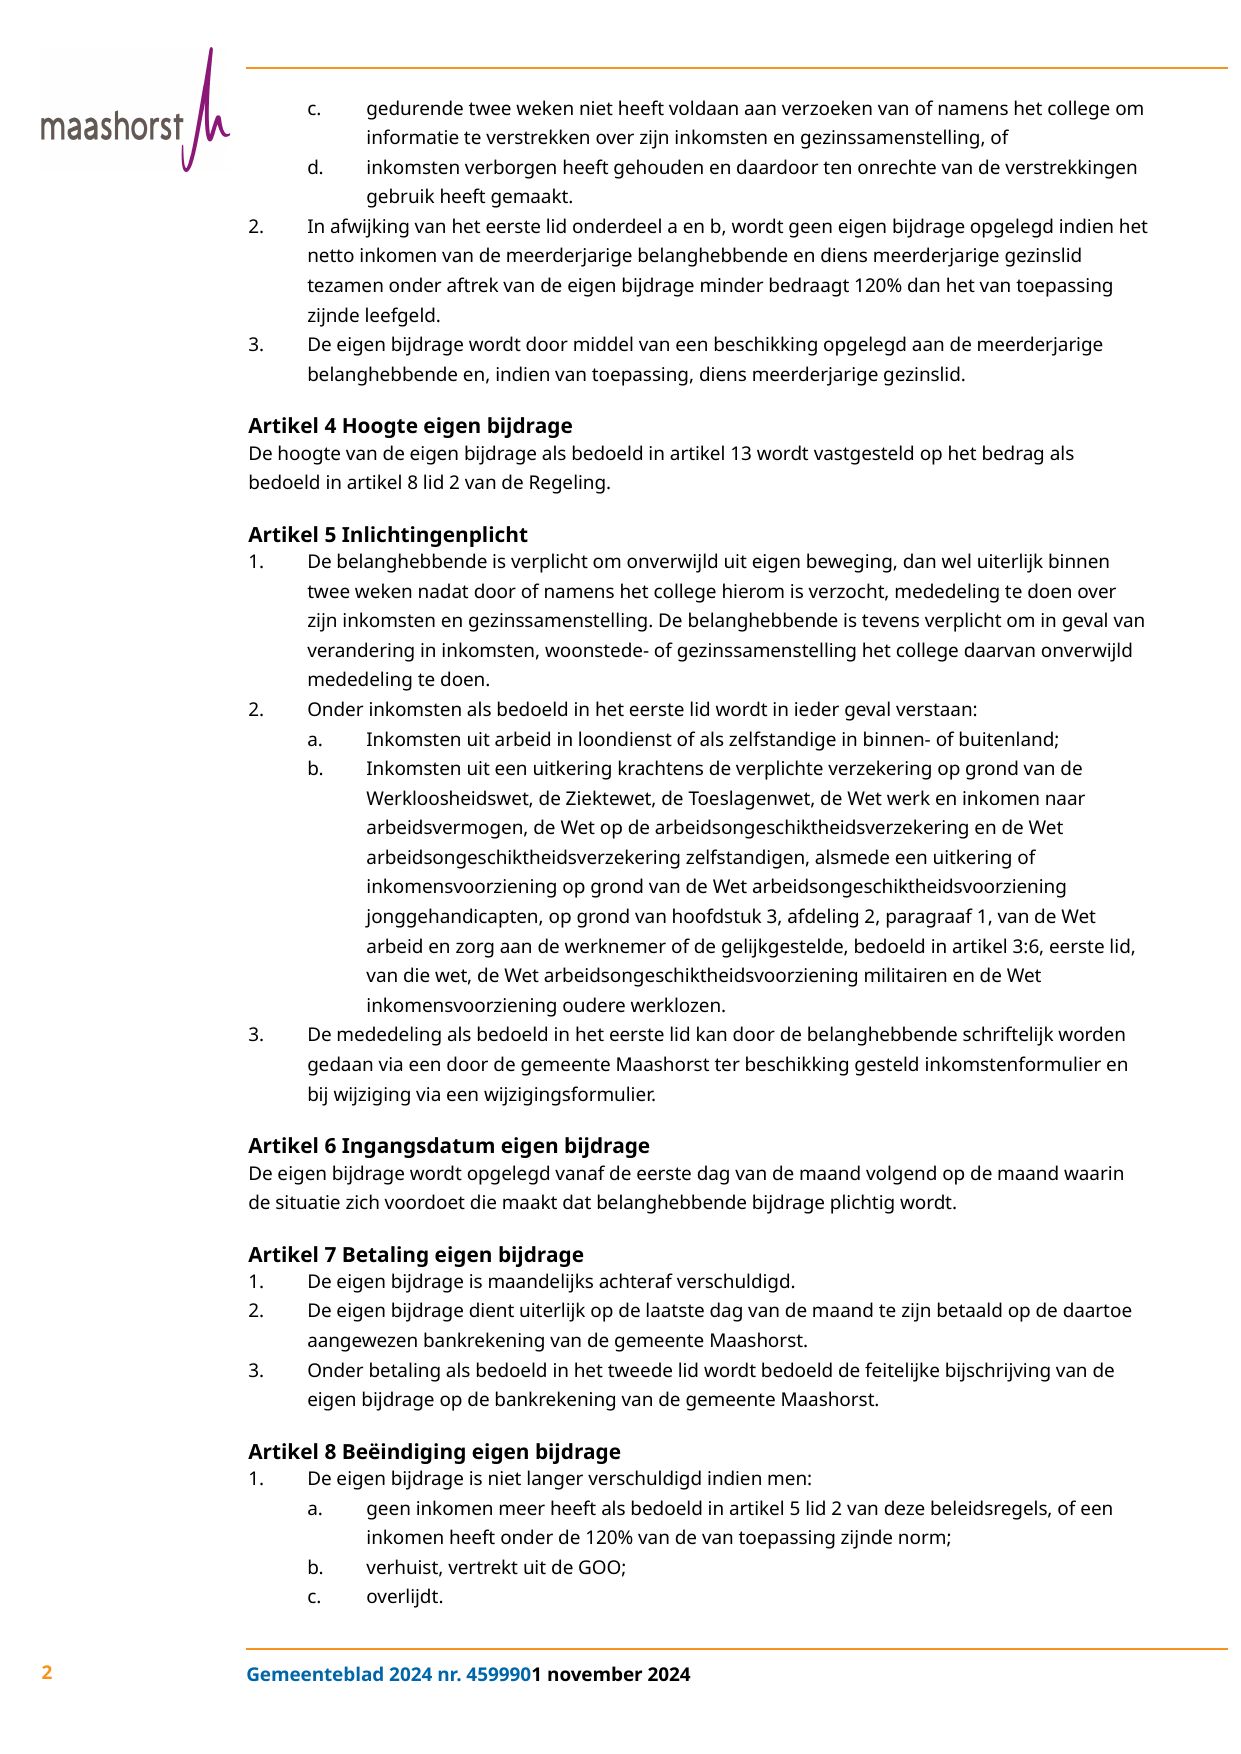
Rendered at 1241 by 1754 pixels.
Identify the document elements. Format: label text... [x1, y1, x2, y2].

list Onder inkomsten als bedoeld in het eerste lid wordt in ieder geval verstaan: [248, 696, 1152, 722]
list geen inkomen meer heeft als bedoeld in artikel 5 lid 2 van deze beleidsregels, of een inkomen heeft onder de 120% van de van toepassing zijnde norm; [307, 1495, 1152, 1550]
list Inkomsten uit een uitkering krachtens de verplichte verzekering op grond van de Werkloosheidswet, de Ziektewet, de Toeslagenwet, de Wet werk en inkomen naar arbeidsvermogen, de Wet op de arbeidsongeschiktheidsverzekering en de Wet arbeidsongeschiktheidsverzekering zelfstandigen, alsmede een uitkering of inkomensvoorziening op grond van de Wet arbeidsongeschiktheidsvoorziening jonggehandicapten, op grond van hoofdstuk 3, afdeling 2, paragraaf 1, van de Wet arbeid en zorg aan de werknemer of de gelijkgestelde, bedoeld in artikel 3:6, eerste lid, van die wet, de Wet arbeidsongeschiktheidsvoorziening militairen en de Wet inkomensvoorziening oudere werklozen. [307, 755, 1152, 1018]
list De eigen bijdrage is maandelijks achteraf verschuldigd. [248, 1268, 1152, 1294]
text Artikel 6 Ingangsdatum eigen bijdrage [248, 1131, 1152, 1160]
picture [41, 47, 231, 172]
list inkomsten verborgen heeft gehouden en daardoor ten onrechte van de verstrekkingen gebruik heeft gemaakt. [307, 154, 1152, 209]
list Inkomsten uit arbeid in loondienst of als zelfstandige in binnen- of buitenland; [307, 726, 1152, 752]
list De eigen bijdrage wordt door middel van een beschikking opgelegd aan de meerderjarige belanghebbende en, indien van toepassing, diens meerderjarige gezinslid. [248, 331, 1152, 387]
list In afwijking van het eerste lid onderdeel a en b, wordt geen eigen bijdrage opgelegd indien het netto inkomen van de meerderjarige belanghebbende en diens meerderjarige gezinslid tezamen onder aftrek van de eigen bijdrage minder bedraagt 120% dan het van toepassing zijnde leefgeld. [248, 213, 1152, 328]
list Onder betaling als bedoeld in het tweede lid wordt bedoeld de feitelijke bijschrijving van de eigen bijdrage op de bankrekening van de gemeente Maashorst. [248, 1357, 1152, 1412]
list De eigen bijdrage is niet langer verschuldigd indien men: [248, 1465, 1152, 1491]
text Artikel 7 Betaling eigen bijdrage [248, 1240, 1152, 1268]
text Artikel 5 Inlichtingenplicht [248, 520, 1152, 548]
text Artikel 8 Beëindiging eigen bijdrage [248, 1437, 1152, 1465]
list De eigen bijdrage dient uiterlijk op de laatste dag van de maand te zijn betaald op de daartoe aangewezen bankrekening van de gemeente Maashorst. [248, 1298, 1152, 1353]
list verhuist, vertrekt uit de GOO; [307, 1554, 1152, 1580]
list De belanghebbende is verplicht om onverwijld uit eigen beweging, dan wel uiterlijk binnen twee weken nadat door of namens het college hierom is verzocht, mededeling te doen over zijn inkomsten en gezinssamenstelling. De belanghebbende is tevens verplicht om in geval van verandering in inkomsten, woonstede- of gezinssamenstelling het college daarvan onverwijld mededeling te doen. [248, 548, 1152, 692]
text Artikel 4 Hoogte eigen bijdrage [248, 411, 1152, 440]
list gedurende twee weken niet heeft voldaan aan verzoeken van of namens het college om informatie te verstrekken over zijn inkomsten en gezinssamenstelling, of [307, 95, 1152, 150]
text De hoogte van de eigen bijdrage als bedoeld in artikel 13 wordt vastgesteld op het bedrag als bedoeld in artikel 8 lid 2 van de Regeling. [248, 440, 1152, 495]
list De mededeling als bedoeld in het eerste lid kan door de belanghebbende schriftelijk worden gedaan via een door de gemeente Maashorst ter beschikking gesteld inkomstenformulier en bij wijziging via een wijzigingsformulier. [248, 1022, 1152, 1107]
text De eigen bijdrage wordt opgelegd vanaf de eerste dag van de maand volgend op de maand waarin de situatie zich voordoet die maakt dat belanghebbende bijdrage plichtig wordt. [248, 1160, 1152, 1215]
list overlijdt. [307, 1584, 1152, 1609]
